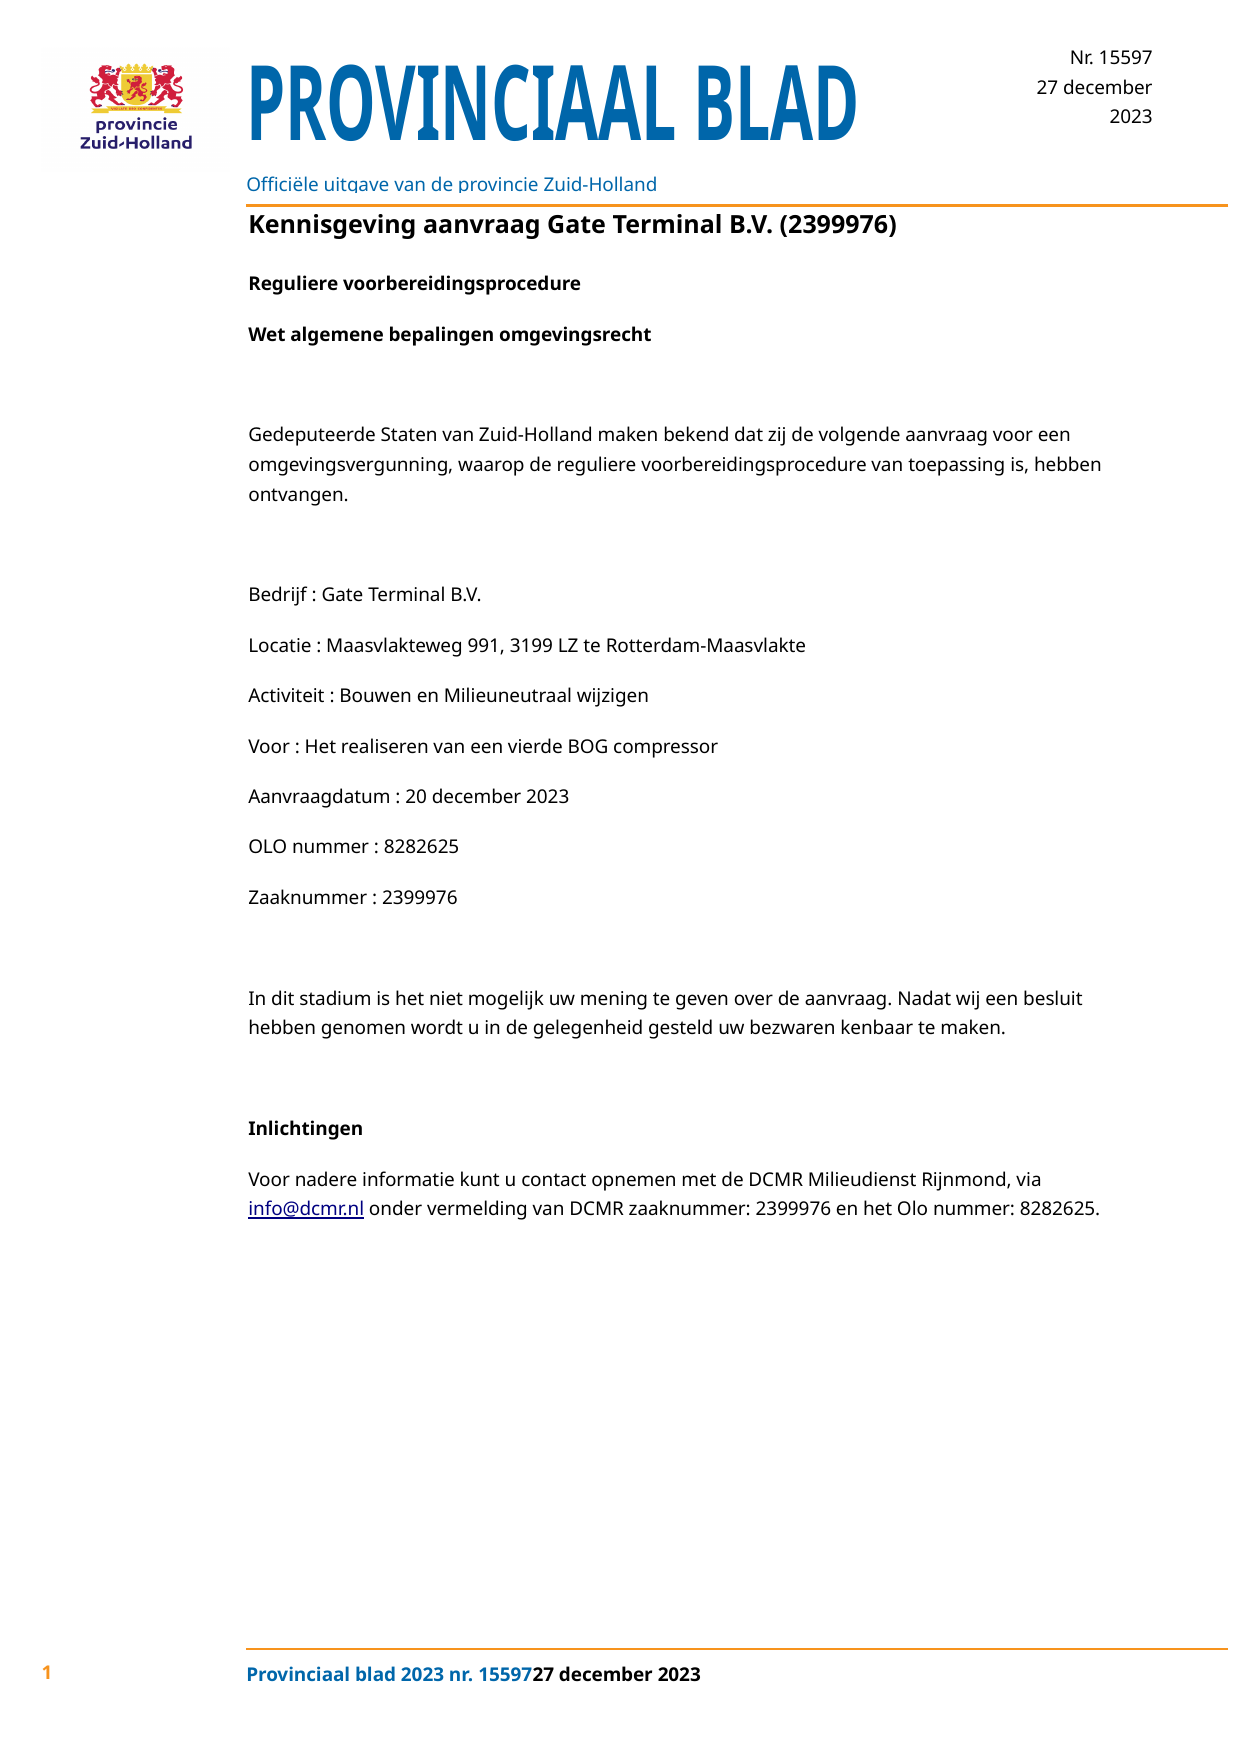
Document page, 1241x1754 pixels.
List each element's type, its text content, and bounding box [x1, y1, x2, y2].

text Zaaknummer : 2399976 [248, 884, 1152, 910]
text Aanvraagdatum : 20 december 2023 [248, 783, 1152, 809]
text Inlichtingen [248, 1115, 1152, 1141]
text Wet algemene bepalingen omgevingsrecht [248, 321, 1152, 346]
picture [41, 47, 231, 172]
text Gedeputeerde Staten van Zuid-Holland maken bekend dat zij de volgende aanvraag voor een omgevingsvergunning, waarop de reguliere voorbereidingsprocedure van toepassing is, hebben ontvangen. [248, 422, 1152, 506]
text Activiteit : Bouwen en Milieuneutraal wijzigen [248, 682, 1152, 708]
text Kennisgeving aanvraag Gate Terminal B.V. (2399976) [248, 207, 1152, 241]
text OLO nummer : 8282625 [248, 834, 1152, 859]
text Reguliere voorbereidingsprocedure [248, 270, 1152, 296]
text In dit stadium is het niet mogelijk uw mening te geven over de aanvraag. Nadat wij een besluit hebben genomen wordt u in de gelegenheid gesteld uw bezwaren kenbaar te maken. [248, 985, 1152, 1040]
text Voor : Het realiseren van een vierde BOG compressor [248, 733, 1152, 758]
text Locatie : Maasvlakteweg 991, 3199 LZ te Rotterdam-Maasvlakte [248, 632, 1152, 658]
text Bedrijf : Gate Terminal B.V. [248, 582, 1152, 607]
text Voor nadere informatie kunt u contact opnemen met de DCMR Milieudienst Rijnmond, via info@dcmr.nl onder vermelding van DCMR zaaknummer: 2399976 en het Olo nummer: 8282625. [248, 1166, 1152, 1221]
